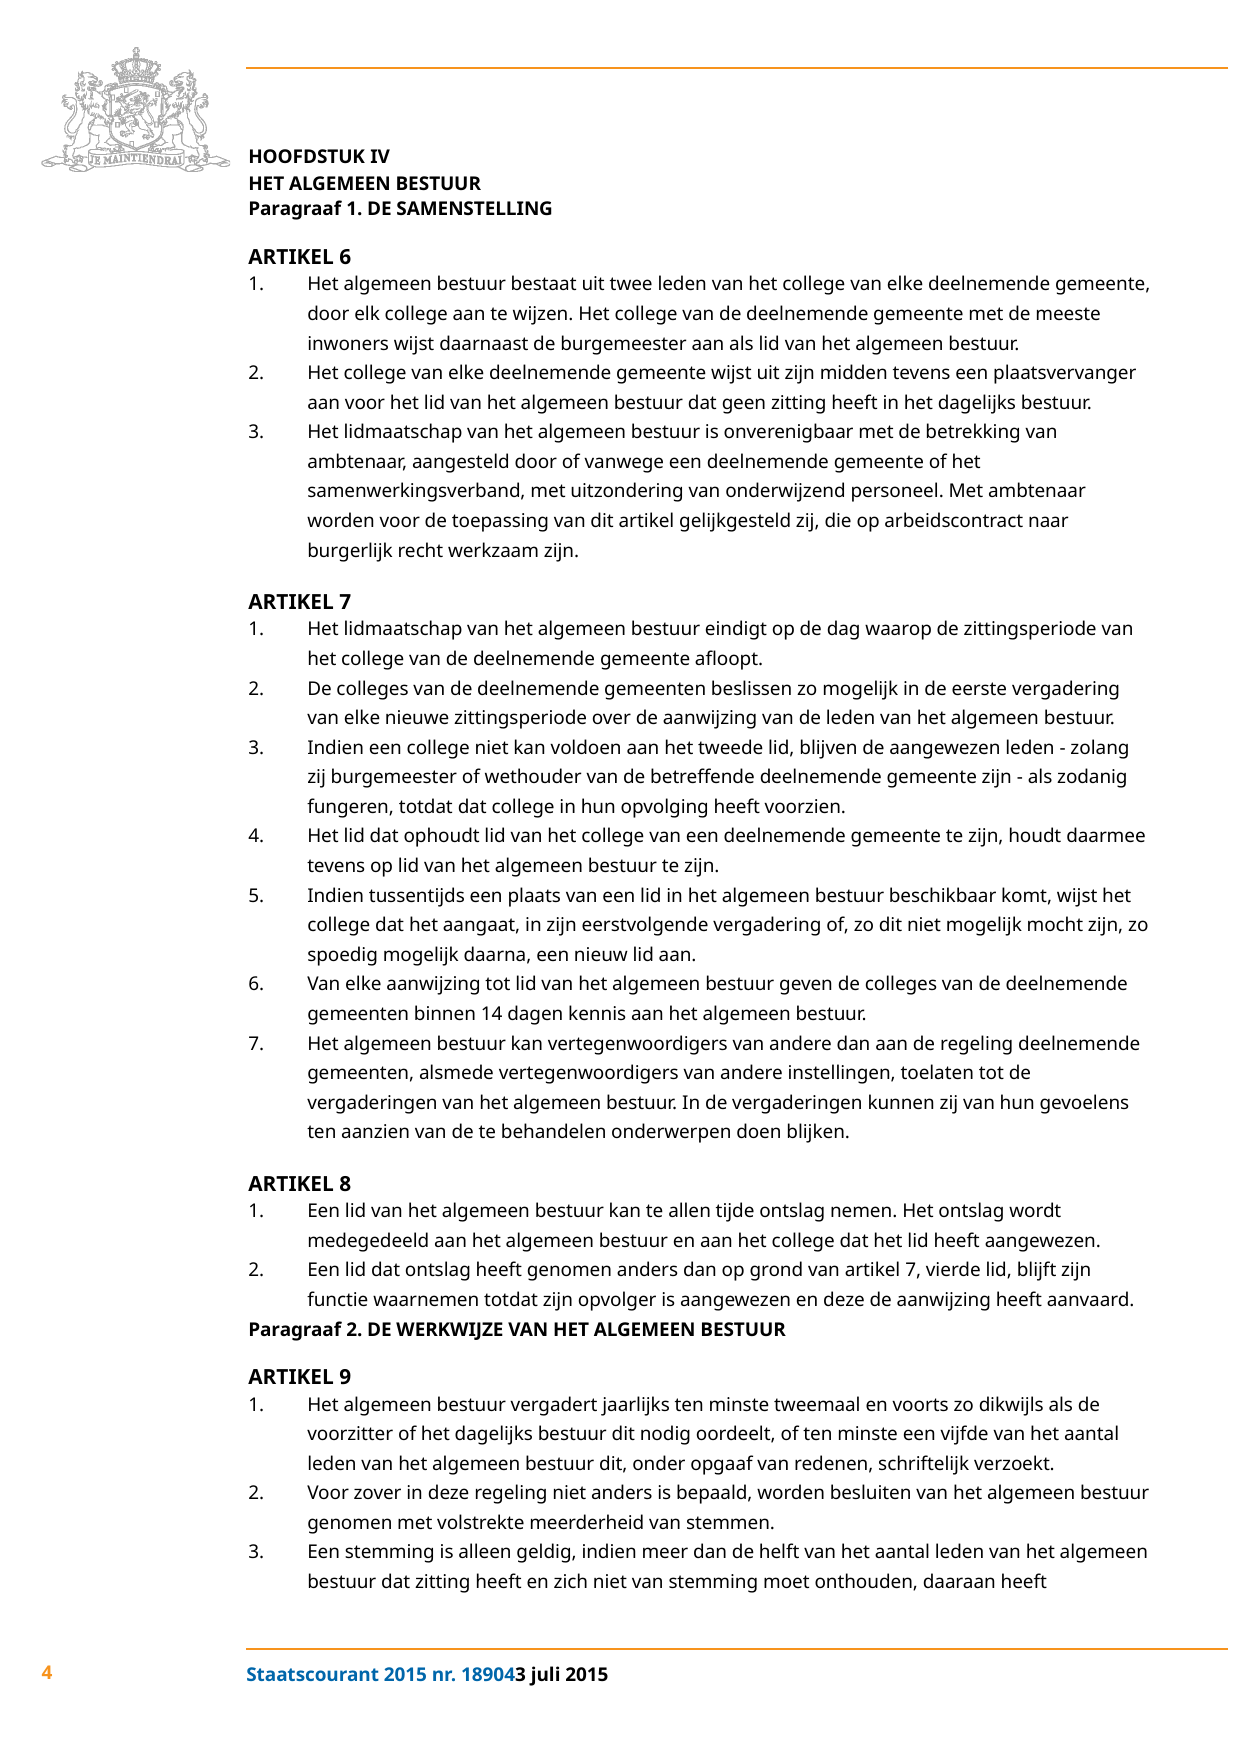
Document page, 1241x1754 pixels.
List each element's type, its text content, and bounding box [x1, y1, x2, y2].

text HET ALGEMEEN BESTUUR [248, 170, 1152, 196]
list Het college van elke deelnemende gemeente wijst uit zijn midden tevens een plaatsvervanger aan voor het lid van het algemeen bestuur dat geen zitting heeft in het dagelijks bestuur. [248, 359, 1152, 414]
list Het algemeen bestuur vergadert jaarlijks ten minste tweemaal en voorts zo dikwijls als de voorzitter of het dagelijks bestuur dit nodig oordeelt, of ten minste een vijfde van het aantal leden van het algemeen bestuur dit, onder opgaaf van redenen, schriftelijk verzoekt. [248, 1391, 1152, 1476]
list De colleges van de deelnemende gemeenten beslissen zo mogelijk in de eerste vergadering van elke nieuwe zittingsperiode over de aanwijzing van de leden van het algemeen bestuur. [248, 675, 1152, 730]
list Het algemeen bestuur kan vertegenwoordigers van andere dan aan de regeling deelnemende gemeenten, alsmede vertegenwoordigers van andere instellingen, toelaten tot de vergaderingen van het algemeen bestuur. In de vergaderingen kunnen zij van hun gevoelens ten aanzien van de te behandelen onderwerpen doen blijken. [248, 1030, 1152, 1144]
list Een stemming is alleen geldig, indien meer dan de helft van het aantal leden van het algemeen bestuur dat zitting heeft en zich niet van stemming moet onthouden, daaraan heeft [248, 1539, 1152, 1594]
text ARTIKEL 9 [248, 1362, 1152, 1391]
list Het lidmaatschap van het algemeen bestuur is onverenigbaar met de betrekking van ambtenaar, aangesteld door of vanwege een deelnemende gemeente of het samenwerkingsverband, met uitzondering van onderwijzend personeel. Met ambtenaar worden voor de toepassing van dit artikel gelijkgesteld zij, die op arbeidscontract naar burgerlijk recht werkzaam zijn. [248, 418, 1152, 562]
text Paragraaf 1. DE SAMENSTELLING [248, 196, 1152, 221]
list Indien tussentijds een plaats van een lid in het algemeen bestuur beschikbaar komt, wijst het college dat het aangaat, in zijn eerstvolgende vergadering of, zo dit niet mogelijk mocht zijn, zo spoedig mogelijk daarna, een nieuw lid aan. [248, 882, 1152, 967]
text HOOFDSTUK IV [248, 141, 1152, 170]
picture [41, 47, 231, 172]
text ARTIKEL 8 [248, 1169, 1152, 1197]
list Voor zover in deze regeling niet anders is bepaald, worden besluiten van het algemeen bestuur genomen met volstrekte meerderheid van stemmen. [248, 1479, 1152, 1535]
list Een lid dat ontslag heeft genomen anders dan op grond van artikel 7, vierde lid, blijft zijn functie waarnemen totdat zijn opvolger is aangewezen en deze de aanwijzing heeft aanvaard. [248, 1257, 1152, 1312]
list Een lid van het algemeen bestuur kan te allen tijde ontslag nemen. Het ontslag wordt medegedeeld aan het algemeen bestuur en aan het college dat het lid heeft aangewezen. [248, 1197, 1152, 1253]
text ARTIKEL 7 [248, 587, 1152, 616]
list Indien een college niet kan voldoen aan het tweede lid, blijven de aangewezen leden - zolang zij burgemeester of wethouder van de betreffende deelnemende gemeente zijn - als zodanig fungeren, totdat dat college in hun opvolging heeft voorzien. [248, 734, 1152, 819]
list Het lidmaatschap van het algemeen bestuur eindigt op de dag waarop de zittingsperiode van het college van de deelnemende gemeente afloopt. [248, 616, 1152, 671]
list Van elke aanwijzing tot lid van het algemeen bestuur geven de colleges van de deelnemende gemeenten binnen 14 dagen kennis aan het algemeen bestuur. [248, 971, 1152, 1026]
text Paragraaf 2. DE WERKWIJZE VAN HET ALGEMEEN BESTUUR [248, 1316, 1152, 1341]
list Het algemeen bestuur bestaat uit twee leden van het college van elke deelnemende gemeente, door elk college aan te wijzen. Het college van de deelnemende gemeente met de meeste inwoners wijst daarnaast de burgemeester aan als lid van het algemeen bestuur. [248, 271, 1152, 355]
list Het lid dat ophoudt lid van het college van een deelnemende gemeente te zijn, houdt daarmee tevens op lid van het algemeen bestuur te zijn. [248, 823, 1152, 878]
text ARTIKEL 6 [248, 242, 1152, 271]
